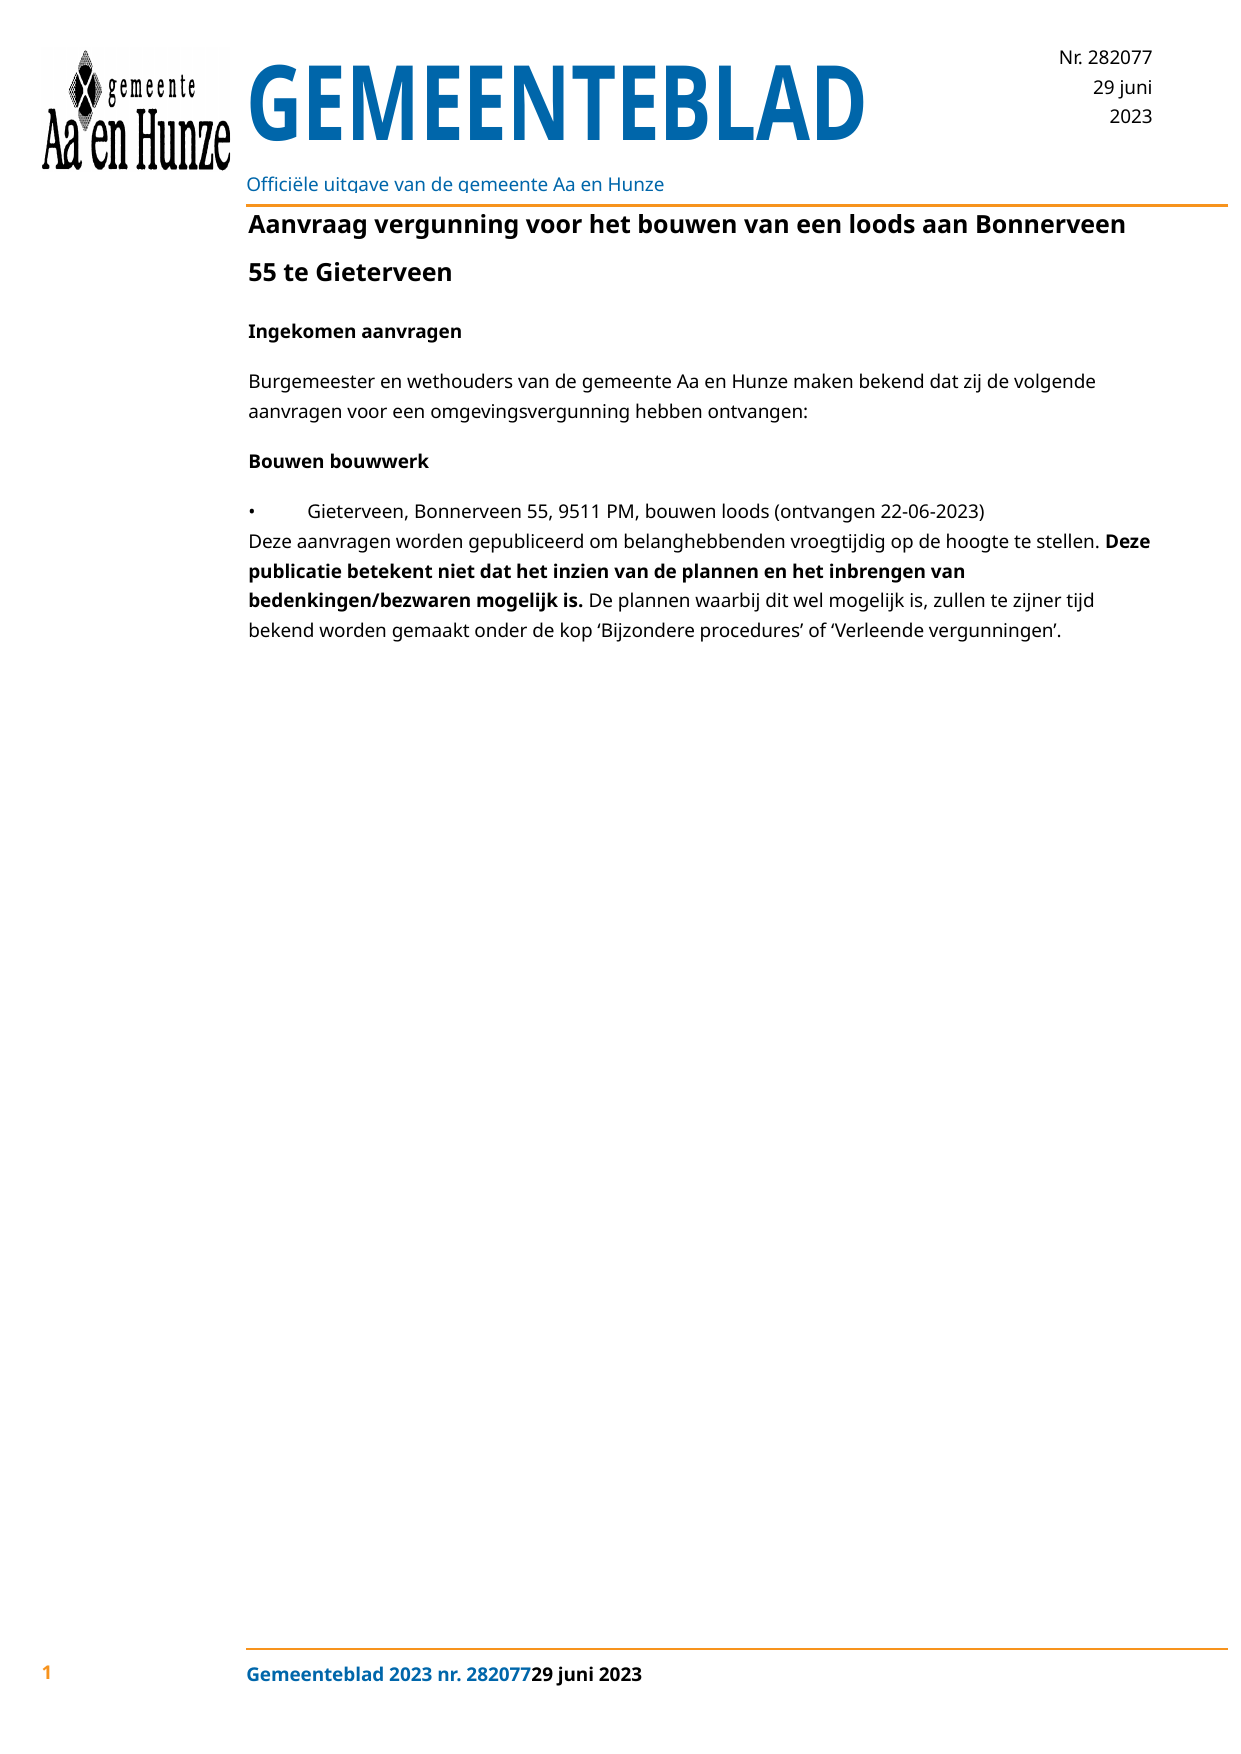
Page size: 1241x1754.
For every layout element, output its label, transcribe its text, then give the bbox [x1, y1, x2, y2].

text Bouwen bouwwerk [248, 448, 1152, 474]
picture [41, 47, 231, 172]
text Burgemeester en wethouders van de gemeente Aa en Hunze maken bekend dat zij de volgende aanvragen voor een omgevingsvergunning hebben ontvangen: [248, 368, 1152, 424]
text Ingekomen aanvragen [248, 318, 1152, 344]
text Deze aanvragen worden gepubliceerd om belanghebbenden vroegtijdig op de hoogte te stellen. Deze publicatie betekent niet dat het inzien van de plannen en het inbrengen van bedenkingen/bezwaren mogelijk is. De plannen waarbij dit wel mogelijk is, zullen te zijner tijd bekend worden gemaakt onder de kop ‘Bijzondere procedures’ of ‘Verleende vergunningen’. [248, 528, 1152, 643]
text Aanvraag vergunning voor het bouwen van een loods aan Bonnerveen 55 te Gieterveen [248, 207, 1152, 288]
list Gieterveen, Bonnerveen 55, 9511 PM, bouwen loods (ontvangen 22-06-2023) [248, 499, 1152, 524]
